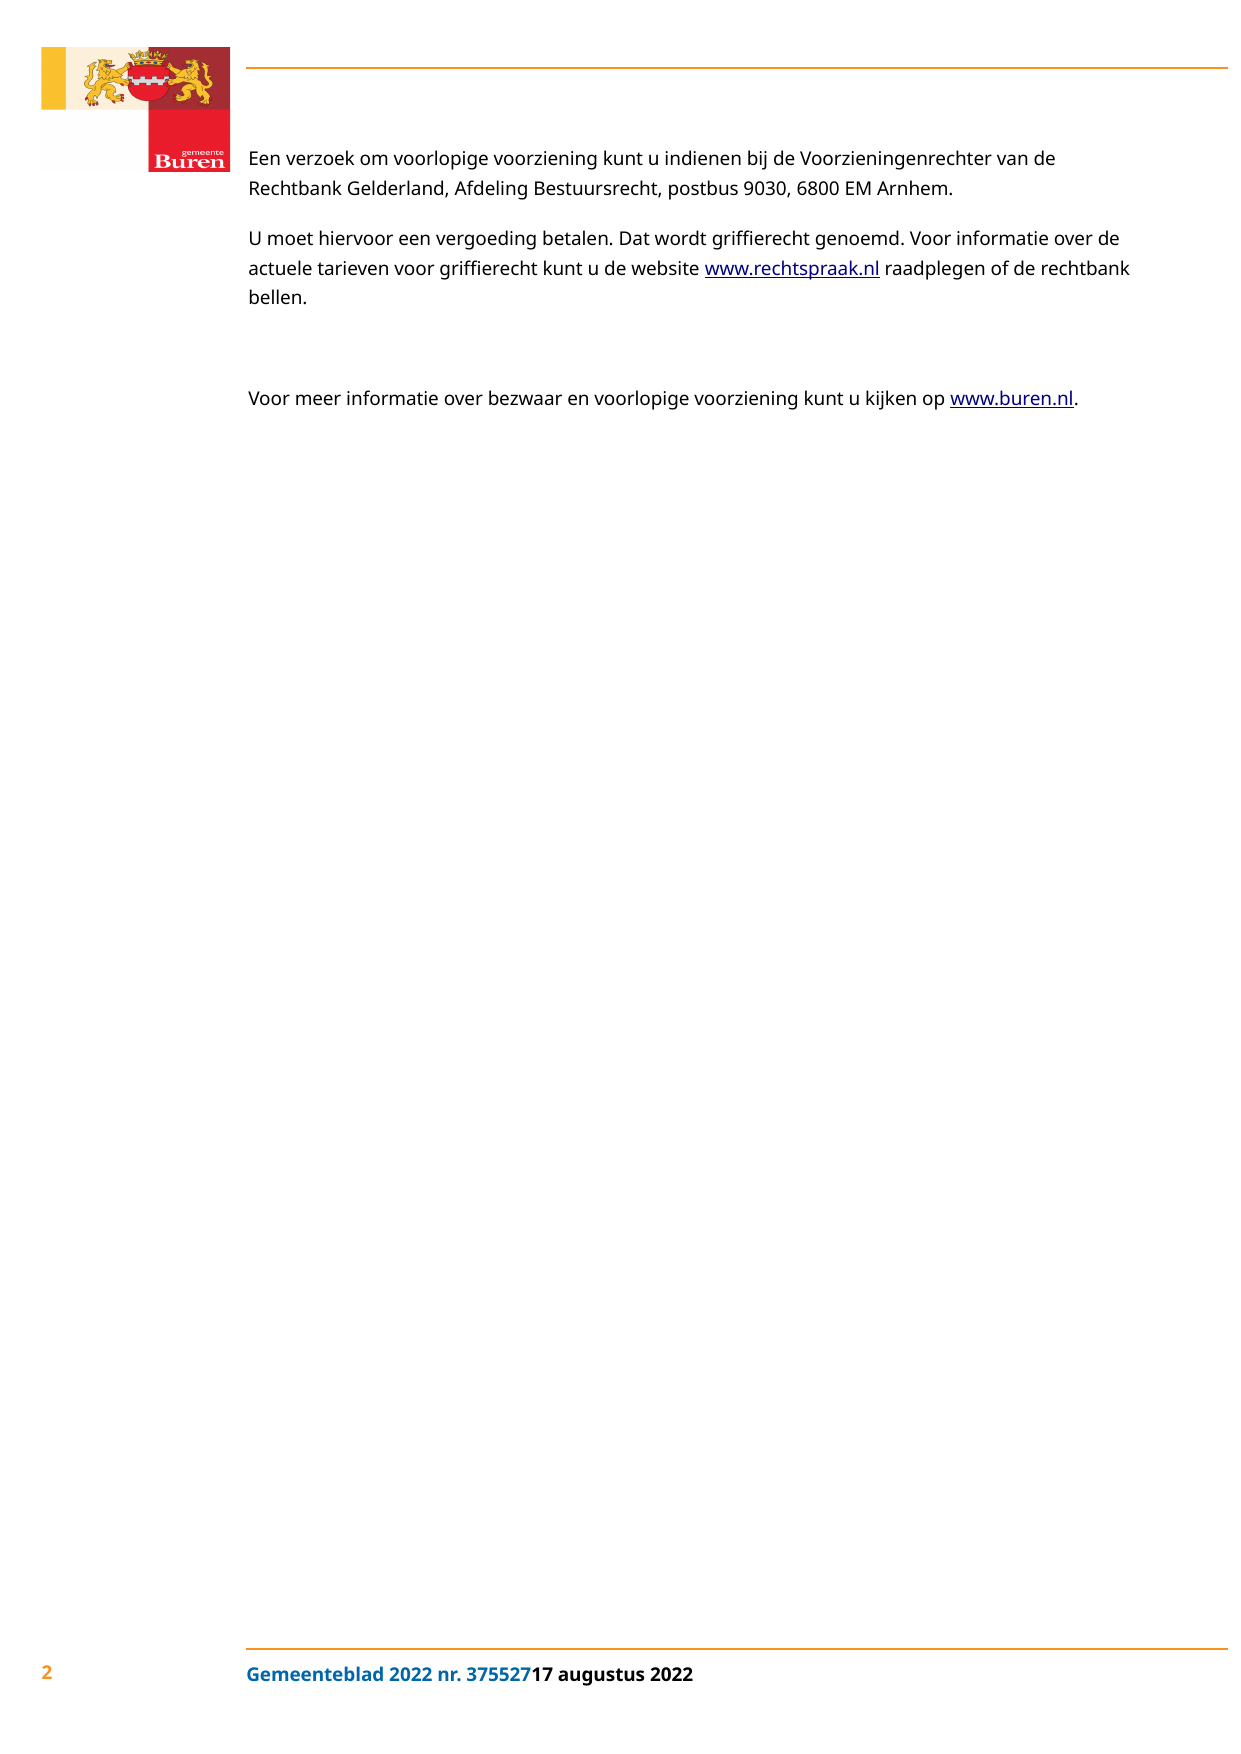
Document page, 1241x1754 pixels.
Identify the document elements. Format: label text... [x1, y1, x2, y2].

picture [41, 47, 231, 172]
text Voor meer informatie over bezwaar en voorlopige voorziening kunt u kijken op www.buren.nl. [248, 385, 1152, 411]
text Een verzoek om voorlopige voorziening kunt u indienen bij de Voorzieningenrechter van de Rechtbank Gelderland, Afdeling Bestuursrecht, postbus 9030, 6800 EM Arnhem. [248, 145, 1152, 201]
text U moet hiervoor een vergoeding betalen. Dat wordt griffierecht genoemd. Voor informatie over de actuele tarieven voor griffierecht kunt u de website www.rechtspraak.nl raadplegen of de rechtbank bellen. [248, 225, 1152, 310]
